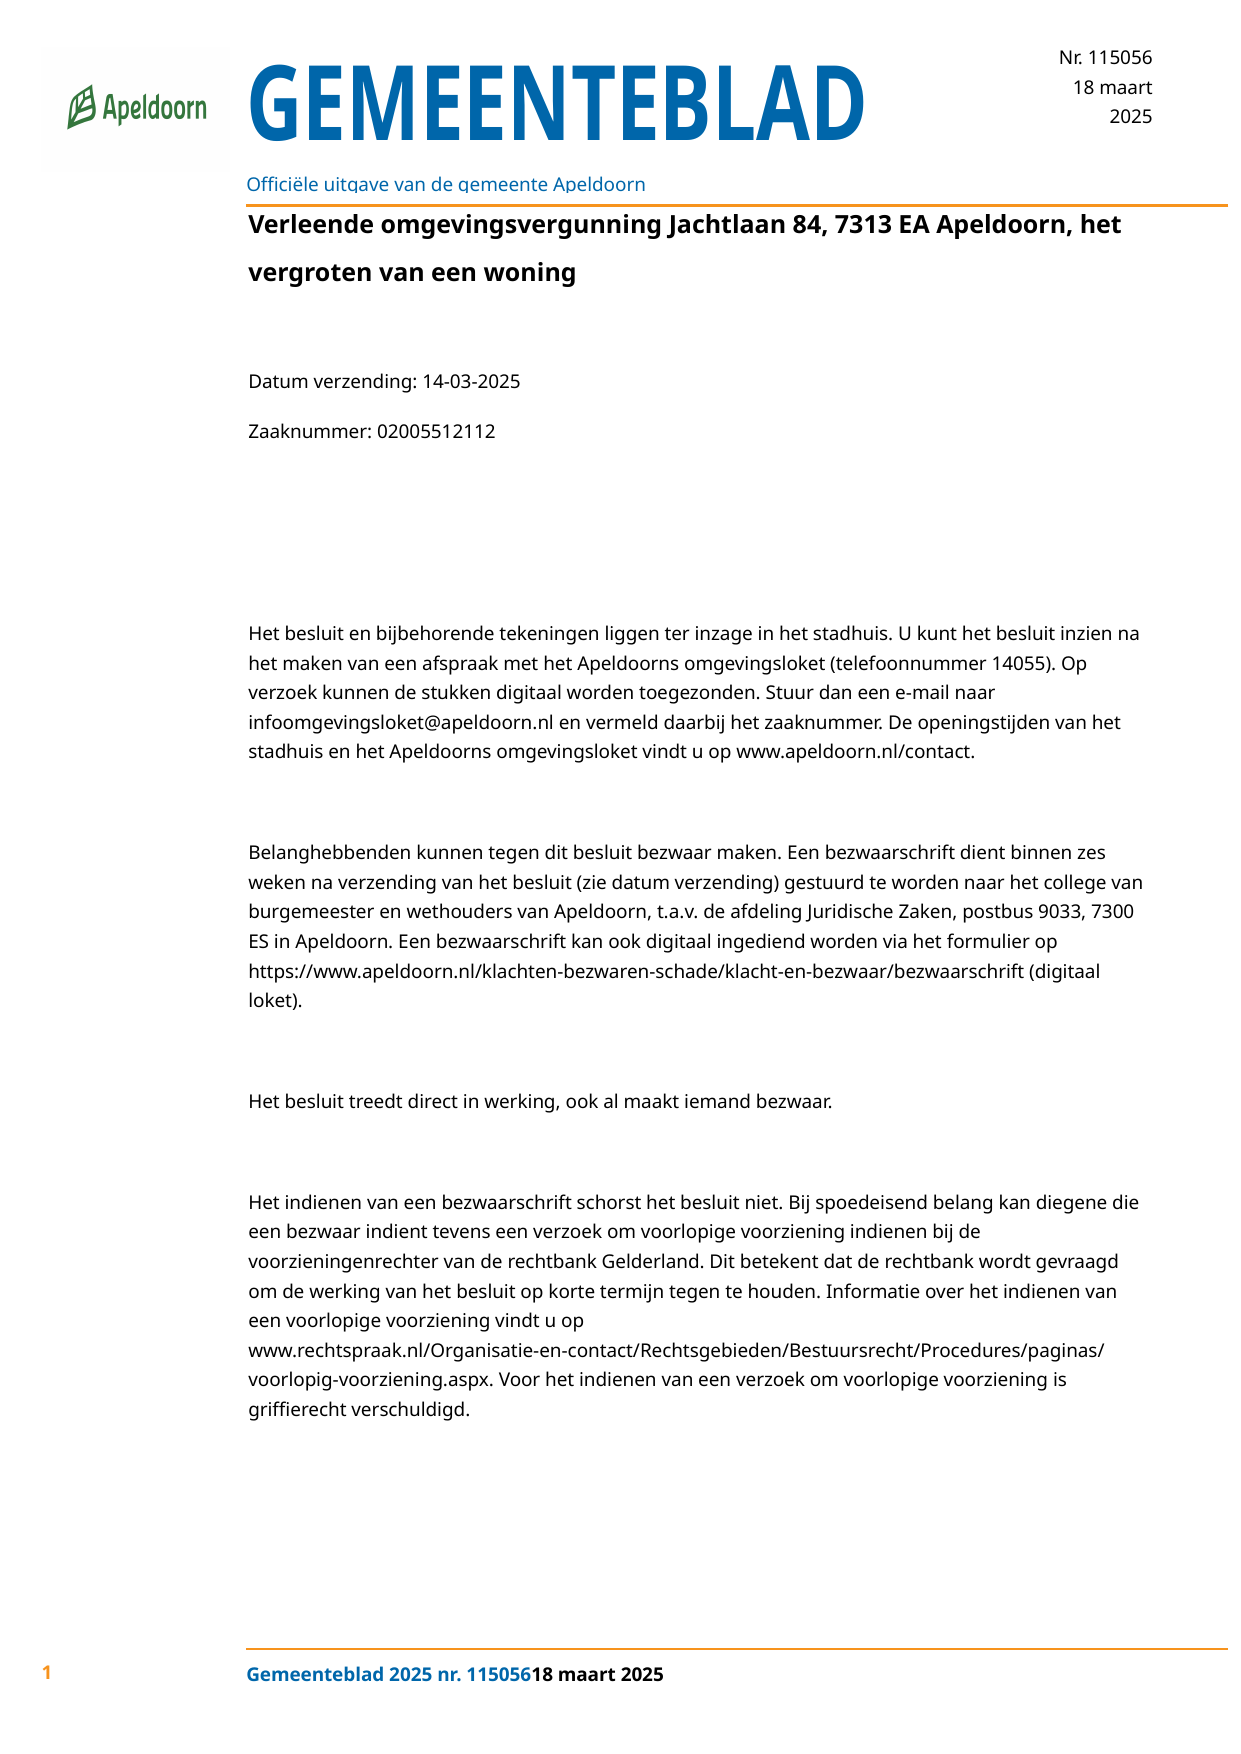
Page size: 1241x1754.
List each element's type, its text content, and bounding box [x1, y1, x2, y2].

text Het indienen van een bezwaarschrift schorst het besluit niet. Bij spoedeisend belang kan diegene die een bezwaar indient tevens een verzoek om voorlopige voorziening indienen bij de voorzieningenrechter van de rechtbank Gelderland. Dit betekent dat de rechtbank wordt gevraagd om de werking van het besluit op korte termijn tegen te houden. Informatie over het indienen van een voorlopige voorziening vindt u op www.rechtspraak.nl/Organisatie-en-contact/Rechtsgebieden/Bestuursrecht/Procedures/paginas/voorlopig-voorziening.aspx. Voor het indienen van een verzoek om voorlopige voorziening is griffierecht verschuldigd. [248, 1189, 1152, 1422]
text Zaaknummer: 02005512112 [248, 419, 1152, 444]
text Het besluit treedt direct in werking, ook al maakt iemand bezwaar. [248, 1088, 1152, 1114]
text Belanghebbenden kunnen tegen dit besluit bezwaar maken. Een bezwaarschrift dient binnen zes weken na verzending van het besluit (zie datum verzending) gestuurd te worden naar het college van burgemeester en wethouders van Apeldoorn, t.a.v. de afdeling Juridische Zaken, postbus 9033, 7300 ES in Apeldoorn. Een bezwaarschrift kan ook digitaal ingediend worden via het formulier op https://www.apeldoorn.nl/klachten-bezwaren-schade/klacht-en-bezwaar/bezwaarschrift (digitaal loket). [248, 839, 1152, 1013]
text Verleende omgevingsvergunning Jachtlaan 84, 7313 EA Apeldoorn, het vergroten van een woning [248, 207, 1152, 288]
text Het besluit en bijbehorende tekeningen liggen ter inzage in het stadhuis. U kunt het besluit inzien na het maken van een afspraak met het Apeldoorns omgevingsloket (telefoonnummer 14055). Op verzoek kunnen de stukken digitaal worden toegezonden. Stuur dan een e-mail naar infoomgevingsloket@apeldoorn.nl en vermeld daarbij het zaaknummer. De openingstijden van het stadhuis en het Apeldoorns omgevingsloket vindt u op www.apeldoorn.nl/contact. [248, 620, 1152, 764]
picture [41, 47, 231, 172]
text Datum verzending: 14-03-2025 [248, 368, 1152, 394]
